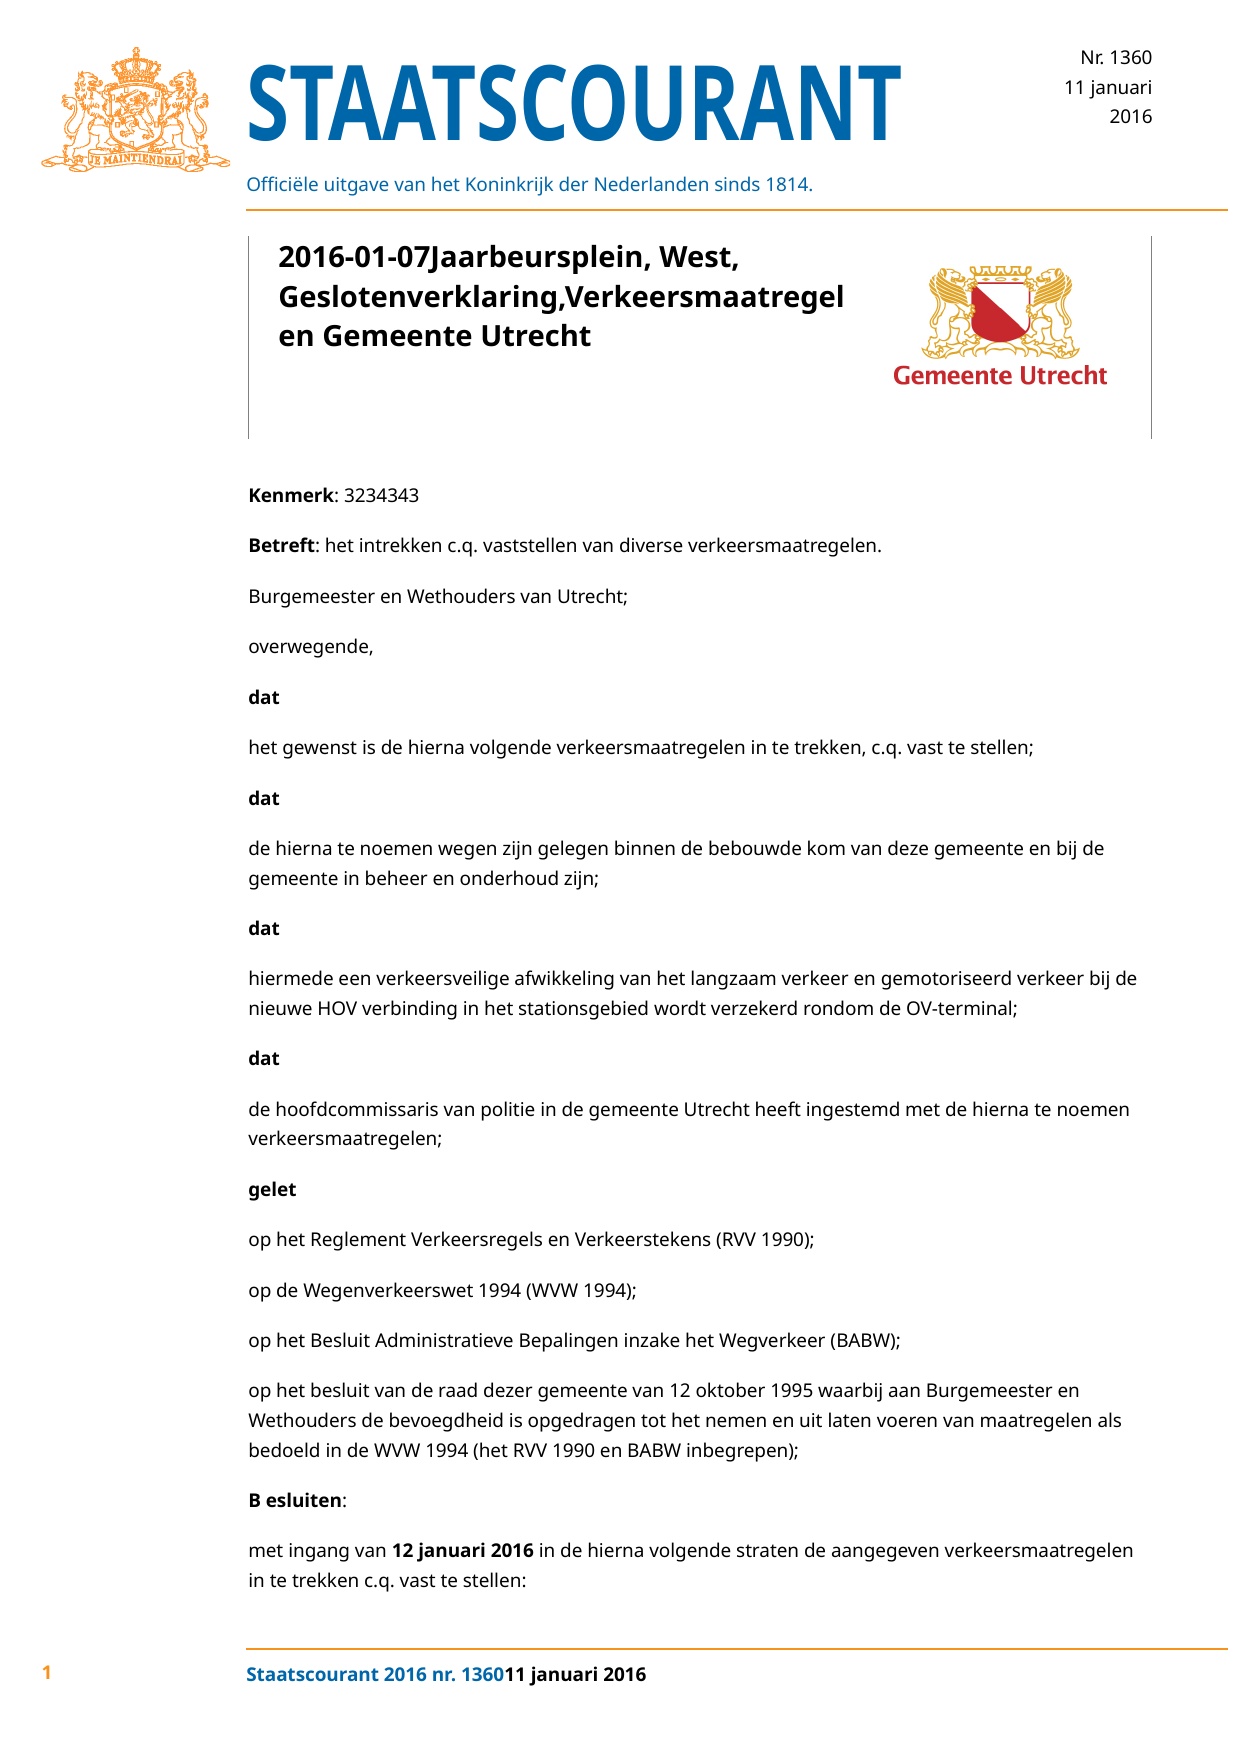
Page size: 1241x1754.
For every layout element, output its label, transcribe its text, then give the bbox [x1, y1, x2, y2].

text op de Wegenverkeerswet 1994 (WVW 1994); [248, 1277, 1152, 1303]
table_header [850, 236, 882, 413]
text de hierna te noemen wegen zijn gelegen binnen de bebouwde kom van deze gemeente en bij de gemeente in beheer en onderhoud zijn; [248, 835, 1152, 891]
text op het besluit van de raad dezer gemeente van 12 oktober 1995 waarbij aan Burgemeester en Wethouders de bevoegdheid is opgedragen tot het nemen en uit laten voeren van maatregelen als bedoeld in de WVW 1994 (het RVV 1990 en BABW inbegrepen); [248, 1378, 1152, 1463]
picture [41, 47, 231, 172]
text dat [248, 785, 1152, 811]
text dat [248, 684, 1152, 710]
text Kenmerk: 3234343 [248, 482, 1152, 508]
picture [882, 236, 1119, 414]
table_header [1119, 236, 1151, 413]
text met ingang van 12 januari 2016 in de hierna volgende straten de aangegeven verkeersmaatregelen in te trekken c.q. vast te stellen: [248, 1538, 1152, 1593]
text de hoofdcommissaris van politie in de gemeente Utrecht heeft ingestemd met de hierna te noemen verkeersmaatregelen; [248, 1096, 1152, 1151]
text gelet [248, 1176, 1152, 1202]
text hiermede een verkeersveilige afwikkeling van het langzaam verkeer en gemotoriseerd verkeer bij de nieuwe HOV verbinding in het stationsgebied wordt verzekerd rondom de OV-terminal; [248, 966, 1152, 1021]
text Burgemeester en Wethouders van Utrecht; [248, 583, 1152, 609]
text dat [248, 915, 1152, 941]
table_header [850, 414, 1151, 439]
text op het Besluit Administratieve Bepalingen inzake het Wegverkeer (BABW); [248, 1327, 1152, 1353]
text dat [248, 1046, 1152, 1071]
text B esluiten: [248, 1487, 1152, 1513]
table_header 2016-01-07Jaarbeursplein, West, Geslotenverklaring,Verkeersmaatregelen Gemeente Utrecht [249, 236, 850, 439]
text Betreft: het intrekken c.q. vaststellen van diverse verkeersmaatregelen. [248, 533, 1152, 558]
text het gewenst is de hierna volgende verkeersmaatregelen in te trekken, c.q. vast te stellen; [248, 734, 1152, 760]
text op het Reglement Verkeersregels en Verkeerstekens (RVV 1990); [248, 1226, 1152, 1252]
text overwegende, [248, 633, 1152, 659]
